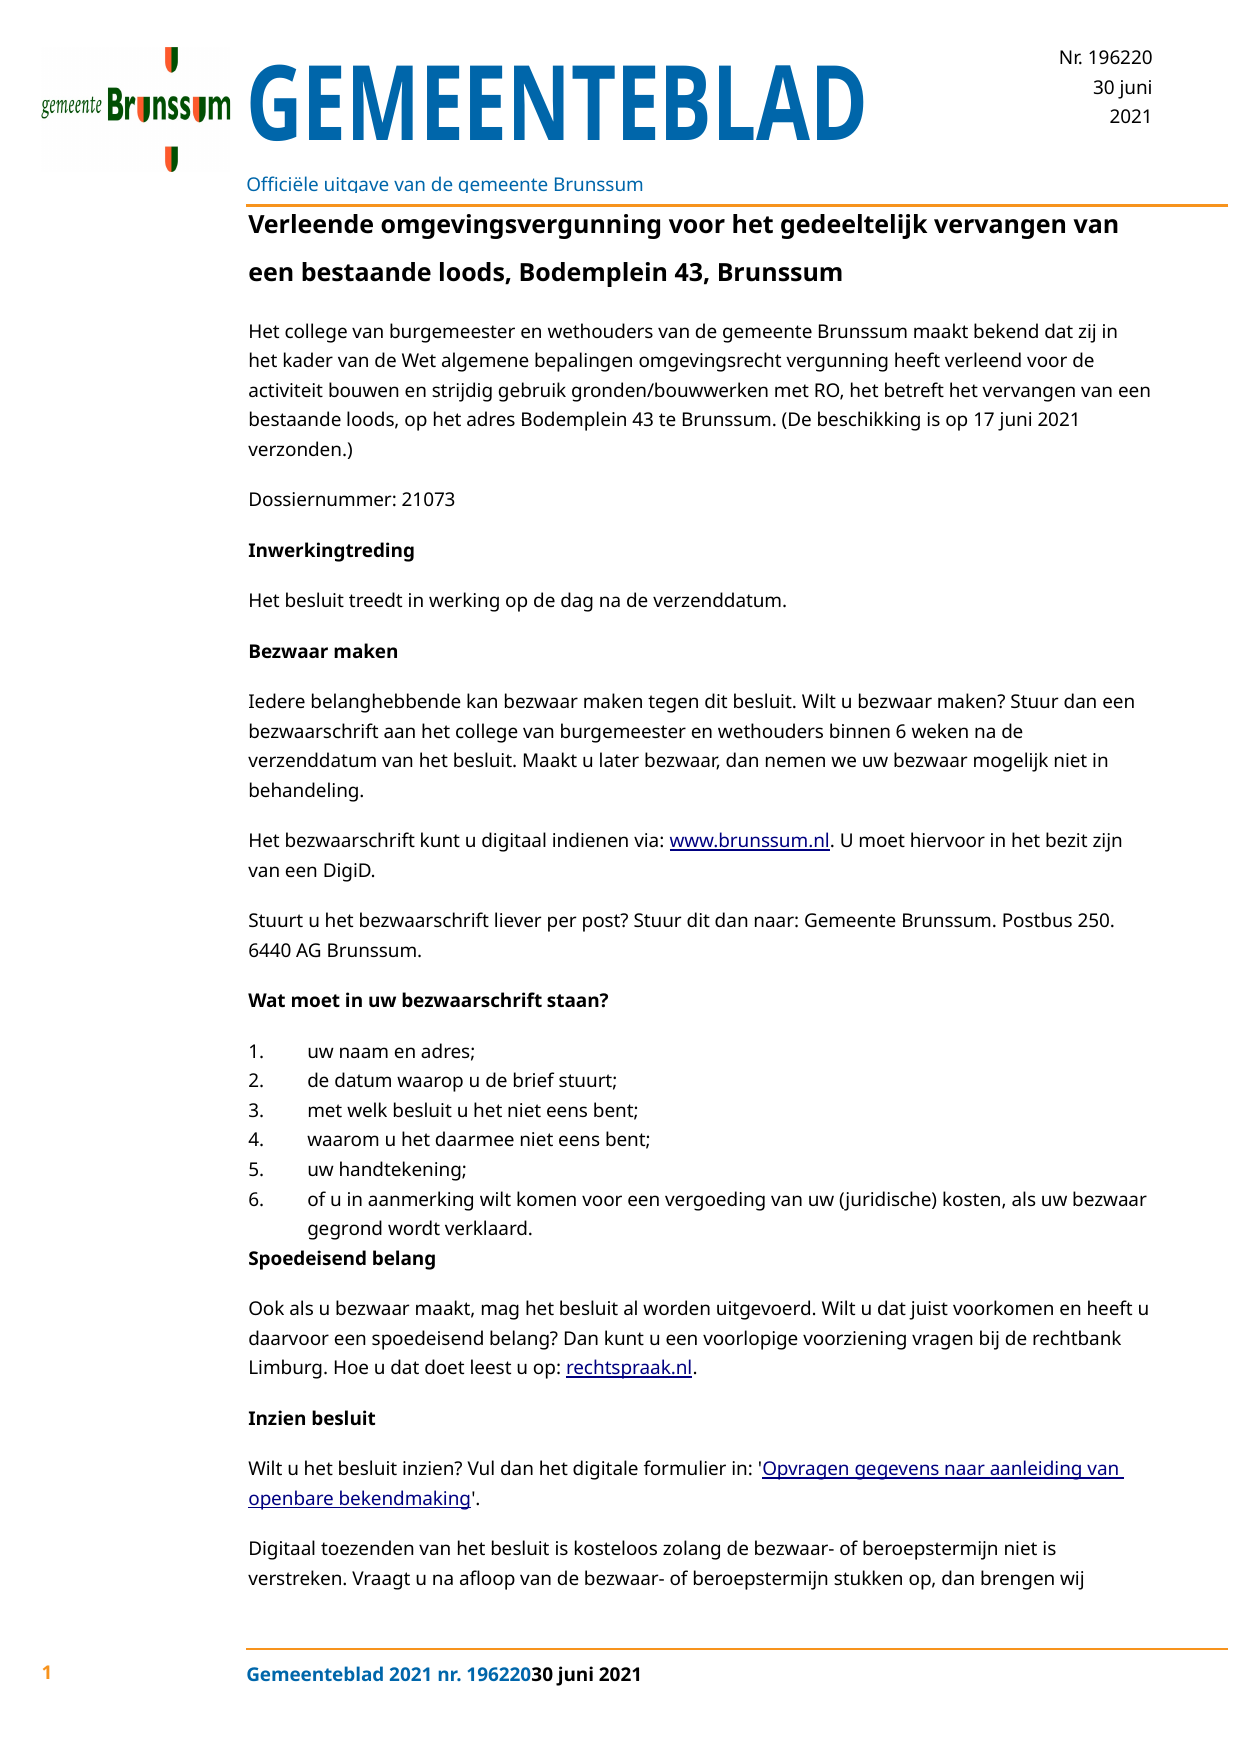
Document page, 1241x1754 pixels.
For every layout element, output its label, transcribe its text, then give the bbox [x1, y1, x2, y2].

list of u in aanmerking wilt komen voor een vergoeding van uw (juridische) kosten, als uw bezwaar gegrond wordt verklaard. [248, 1186, 1152, 1241]
text Stuurt u het bezwaarschrift liever per post? Stuur dit dan naar: Gemeente Brunssum. Postbus 250. 6440 AG Brunssum. [248, 907, 1152, 963]
list waarom u het daarmee niet eens bent; [248, 1127, 1152, 1152]
list de datum waarop u de brief stuurt; [248, 1067, 1152, 1093]
text Wat moet in uw bezwaarschrift staan? [248, 987, 1152, 1013]
text Dossiernummer: 21073 [248, 487, 1152, 512]
list uw naam en adres; [248, 1038, 1152, 1064]
list uw handtekening; [248, 1156, 1152, 1182]
text Inwerkingtreding [248, 537, 1152, 563]
text Ook als u bezwaar maakt, mag het besluit al worden uitgevoerd. Wilt u dat juist voorkomen en heeft u daarvoor een spoedeisend belang? Dan kunt u een voorlopige voorziening vragen bij de rechtbank Limburg. Hoe u dat doet leest u op: rechtspraak.nl. [248, 1295, 1152, 1380]
picture [41, 47, 231, 172]
text Verleende omgevingsvergunning voor het gedeeltelijk vervangen van een bestaande loods, Bodemplein 43, Brunssum [248, 207, 1152, 288]
text Bezwaar maken [248, 638, 1152, 664]
text Digitaal toezenden van het besluit is kosteloos zolang de bezwaar- of beroepstermijn niet is verstreken. Vraagt u na afloop van de bezwaar- of beroepstermijn stukken op, dan brengen wij [248, 1535, 1152, 1591]
text Het bezwaarschrift kunt u digitaal indienen via: www.brunssum.nl. U moet hiervoor in het bezit zijn van een DigiD. [248, 827, 1152, 883]
text Het college van burgemeester en wethouders van de gemeente Brunssum maakt bekend dat zij in het kader van de Wet algemene bepalingen omgevingsrecht vergunning heeft verleend voor de activiteit bouwen en strijdig gebruik gronden/bouwwerken met RO, het betreft het vervangen van een bestaande loods, op het adres Bodemplein 43 te Brunssum. (De beschikking is op 17 juni 2021 verzonden.) [248, 318, 1152, 462]
text Het besluit treedt in werking op de dag na de verzenddatum. [248, 587, 1152, 613]
text Spoedeisend belang [248, 1245, 1152, 1271]
list met welk besluit u het niet eens bent; [248, 1097, 1152, 1123]
text Wilt u het besluit inzien? Vul dan het digitale formulier in: 'Opvragen gegevens naar aanleiding van openbare bekendmaking'. [248, 1455, 1152, 1511]
text Inzien besluit [248, 1405, 1152, 1431]
text Iedere belanghebbende kan bezwaar maken tegen dit besluit. Wilt u bezwaar maken? Stuur dan een bezwaarschrift aan het college van burgemeester en wethouders binnen 6 weken na de verzenddatum van het besluit. Maakt u later bezwaar, dan nemen we uw bezwaar mogelijk niet in behandeling. [248, 688, 1152, 803]
